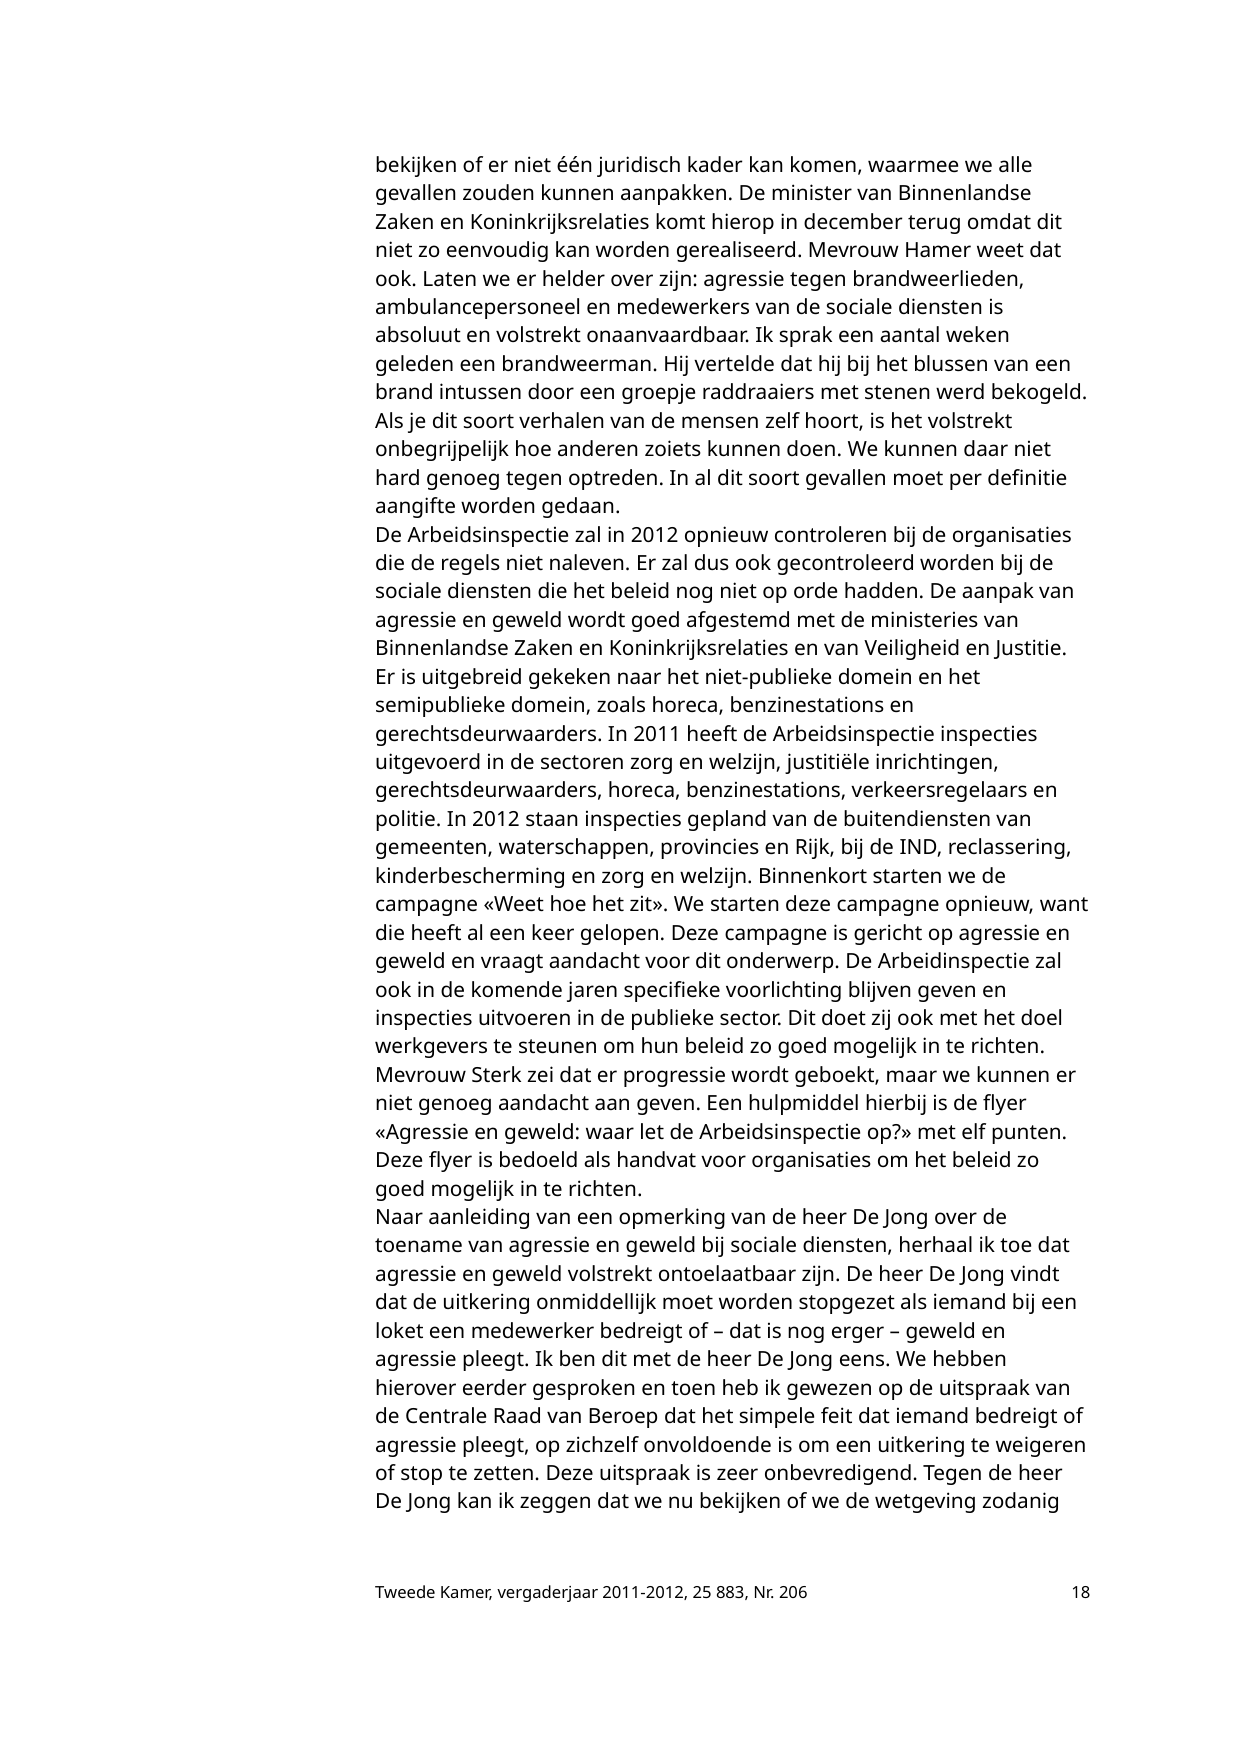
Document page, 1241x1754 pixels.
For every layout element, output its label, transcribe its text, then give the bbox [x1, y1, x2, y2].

text De Arbeidsinspectie zal in 2012 opnieuw controleren bij de organisaties die de regels niet naleven. Er zal dus ook gecontroleerd worden bij de sociale diensten die het beleid nog niet op orde hadden. De aanpak van agressie en geweld wordt goed afgestemd met de ministeries van Binnenlandse Zaken en Koninkrijksrelaties en van Veiligheid en Justitie. Er is uitgebreid gekeken naar het niet-publieke domein en het semipublieke domein, zoals horeca, benzinestations en gerechtsdeurwaarders. In 2011 heeft de Arbeidsinspectie inspecties uitgevoerd in de sectoren zorg en welzijn, justitiële inrichtingen, gerechtsdeurwaarders, horeca, benzinestations, verkeersregelaars en politie. In 2012 staan inspecties gepland van de buitendiensten van gemeenten, waterschappen, provincies en Rijk, bij de IND, reclassering, kinderbescherming en zorg en welzijn. Binnenkort starten we de campagne «Weet hoe het zit». We starten deze campagne opnieuw, want die heeft al een keer gelopen. Deze campagne is gericht op agressie en geweld en vraagt aandacht voor dit onderwerp. De Arbeidinspectie zal ook in de komende jaren specifieke voorlichting blijven geven en inspecties uitvoeren in de publieke sector. Dit doet zij ook met het doel werkgevers te steunen om hun beleid zo goed mogelijk in te richten. [375, 520, 1090, 1060]
text Mevrouw Sterk zei dat er progressie wordt geboekt, maar we kunnen er niet genoeg aandacht aan geven. Een hulpmiddel hierbij is de flyer «Agressie en geweld: waar let de Arbeidsinspectie op?» met elf punten. Deze flyer is bedoeld als handvat voor organisaties om het beleid zo goed mogelijk in te richten. [375, 1060, 1090, 1202]
text Naar aanleiding van een opmerking van de heer De Jong over de toename van agressie en geweld bij sociale diensten, herhaal ik toe dat agressie en geweld volstrekt ontoelaatbaar zijn. De heer De Jong vindt dat de uitkering onmiddellijk moet worden stopgezet als iemand bij een loket een medewerker bedreigt of – dat is nog erger – geweld en agressie pleegt. Ik ben dit met de heer De Jong eens. We hebben hierover eerder gesproken en toen heb ik gewezen op de uitspraak van de Centrale Raad van Beroep dat het simpele feit dat iemand bedreigt of agressie pleegt, op zichzelf onvoldoende is om een uitkering te weigeren of stop te zetten. Deze uitspraak is zeer onbevredigend. Tegen de heer De Jong kan ik zeggen dat we nu bekijken of we de wetgeving zodanig [375, 1202, 1090, 1515]
text bekijken of er niet één juridisch kader kan komen, waarmee we alle gevallen zouden kunnen aanpakken. De minister van Binnenlandse Zaken en Koninkrijksrelaties komt hierop in december terug omdat dit niet zo eenvoudig kan worden gerealiseerd. Mevrouw Hamer weet dat ook. Laten we er helder over zijn: agressie tegen brandweerlieden, ambulancepersoneel en medewerkers van de sociale diensten is absoluut en volstrekt onaanvaardbaar. Ik sprak een aantal weken geleden een brandweerman. Hij vertelde dat hij bij het blussen van een brand intussen door een groepje raddraaiers met stenen werd bekogeld. Als je dit soort verhalen van de mensen zelf hoort, is het volstrekt onbegrijpelijk hoe anderen zoiets kunnen doen. We kunnen daar niet hard genoeg tegen optreden. In al dit soort gevallen moet per definitie aangifte worden gedaan. [375, 150, 1090, 520]
